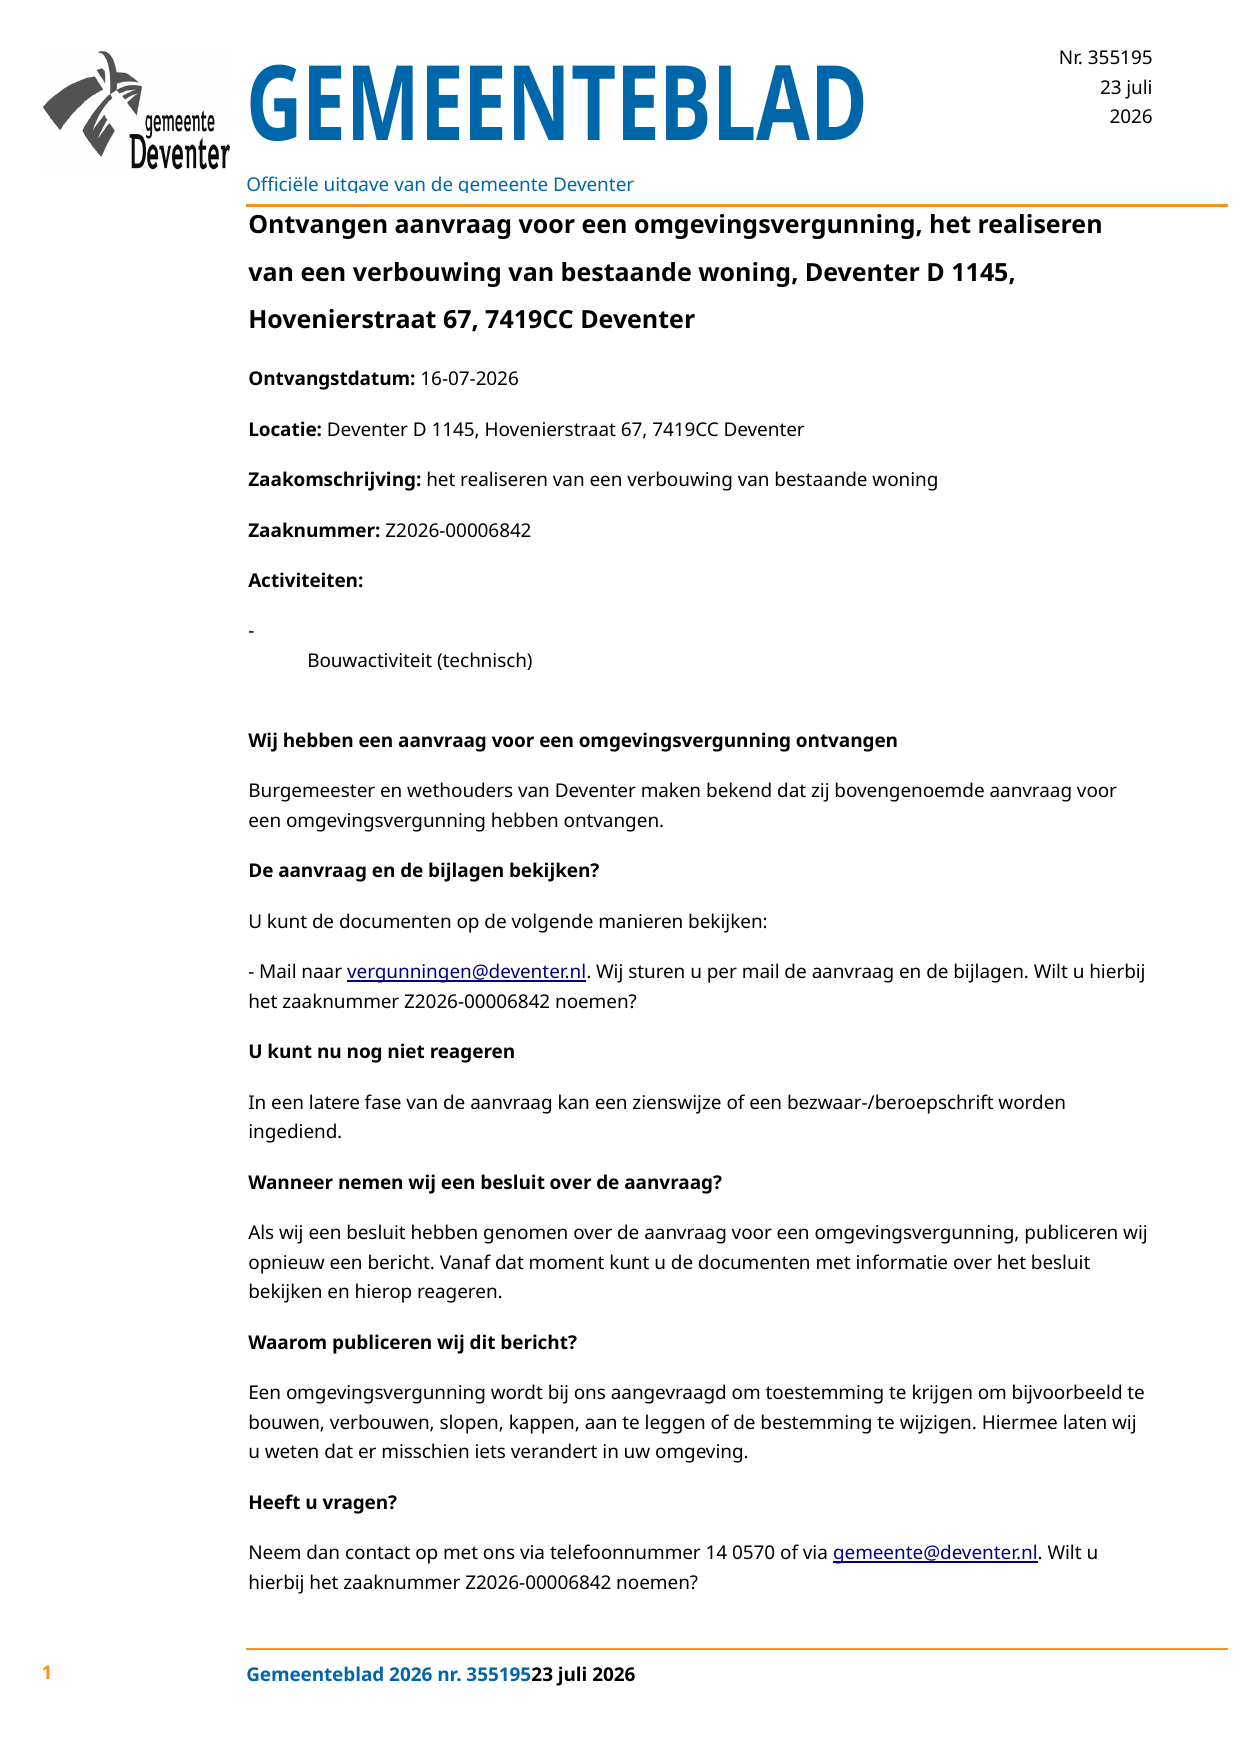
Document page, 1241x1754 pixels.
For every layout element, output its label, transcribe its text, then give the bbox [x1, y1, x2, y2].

text Ontvangen aanvraag voor een omgevingsvergunning, het realiseren van een verbouwing van bestaande woning, Deventer D 1145, Hovenierstraat 67, 7419CC Deventer [248, 207, 1152, 336]
text U kunt nu nog niet reageren [248, 1038, 1152, 1064]
text Zaakomschrijving: het realiseren van een verbouwing van bestaande woning [248, 466, 1152, 492]
text Als wij een besluit hebben genomen over de aanvraag voor een omgevingsvergunning, publiceren wij opnieuw een bericht. Vanaf dat moment kunt u de documenten met informatie over het besluit bekijken en hierop reageren. [248, 1219, 1152, 1304]
picture [41, 47, 231, 172]
text Een omgevingsvergunning wordt bij ons aangevraagd om toestemming te krijgen om bijvoorbeeld te bouwen, verbouwen, slopen, kappen, aan te leggen of de bestemming te wijzigen. Hiermee laten wij u weten dat er misschien iets verandert in uw omgeving. [248, 1379, 1152, 1464]
text Locatie: Deventer D 1145, Hovenierstraat 67, 7419CC Deventer [248, 416, 1152, 442]
text Zaaknummer: Z2026-00006842 [248, 517, 1152, 542]
text De aanvraag en de bijlagen bekijken? [248, 858, 1152, 883]
text - Mail naar vergunningen@deventer.nl. Wij sturen u per mail de aanvraag en de bijlagen. Wilt u hierbij het zaaknummer Z2026-00006842 noemen? [248, 958, 1152, 1014]
text Activiteiten: [248, 567, 1152, 593]
text Wij hebben een aanvraag voor een omgevingsvergunning ontvangen [248, 727, 1152, 753]
text In een latere fase van de aanvraag kan een zienswijze of een bezwaar-/beroepschrift worden ingediend. [248, 1089, 1152, 1144]
text Burgemeester en wethouders van Deventer maken bekend dat zij bovengenoemde aanvraag voor een omgevingsvergunning hebben ontvangen. [248, 778, 1152, 833]
text Heeft u vragen? [248, 1489, 1152, 1514]
text U kunt de documenten op de volgende manieren bekijken: [248, 908, 1152, 934]
text Waarom publiceren wij dit bericht? [248, 1329, 1152, 1354]
list Bouwactiviteit (technisch) [248, 647, 1152, 673]
text Neem dan contact op met ons via telefoonnummer 14 0570 of via gemeente@deventer.nl. Wilt u hierbij het zaaknummer Z2026-00006842 noemen? [248, 1539, 1152, 1594]
text Wanneer nemen wij een besluit over de aanvraag? [248, 1169, 1152, 1194]
text Ontvangstdatum: 16-07-2026 [248, 366, 1152, 391]
